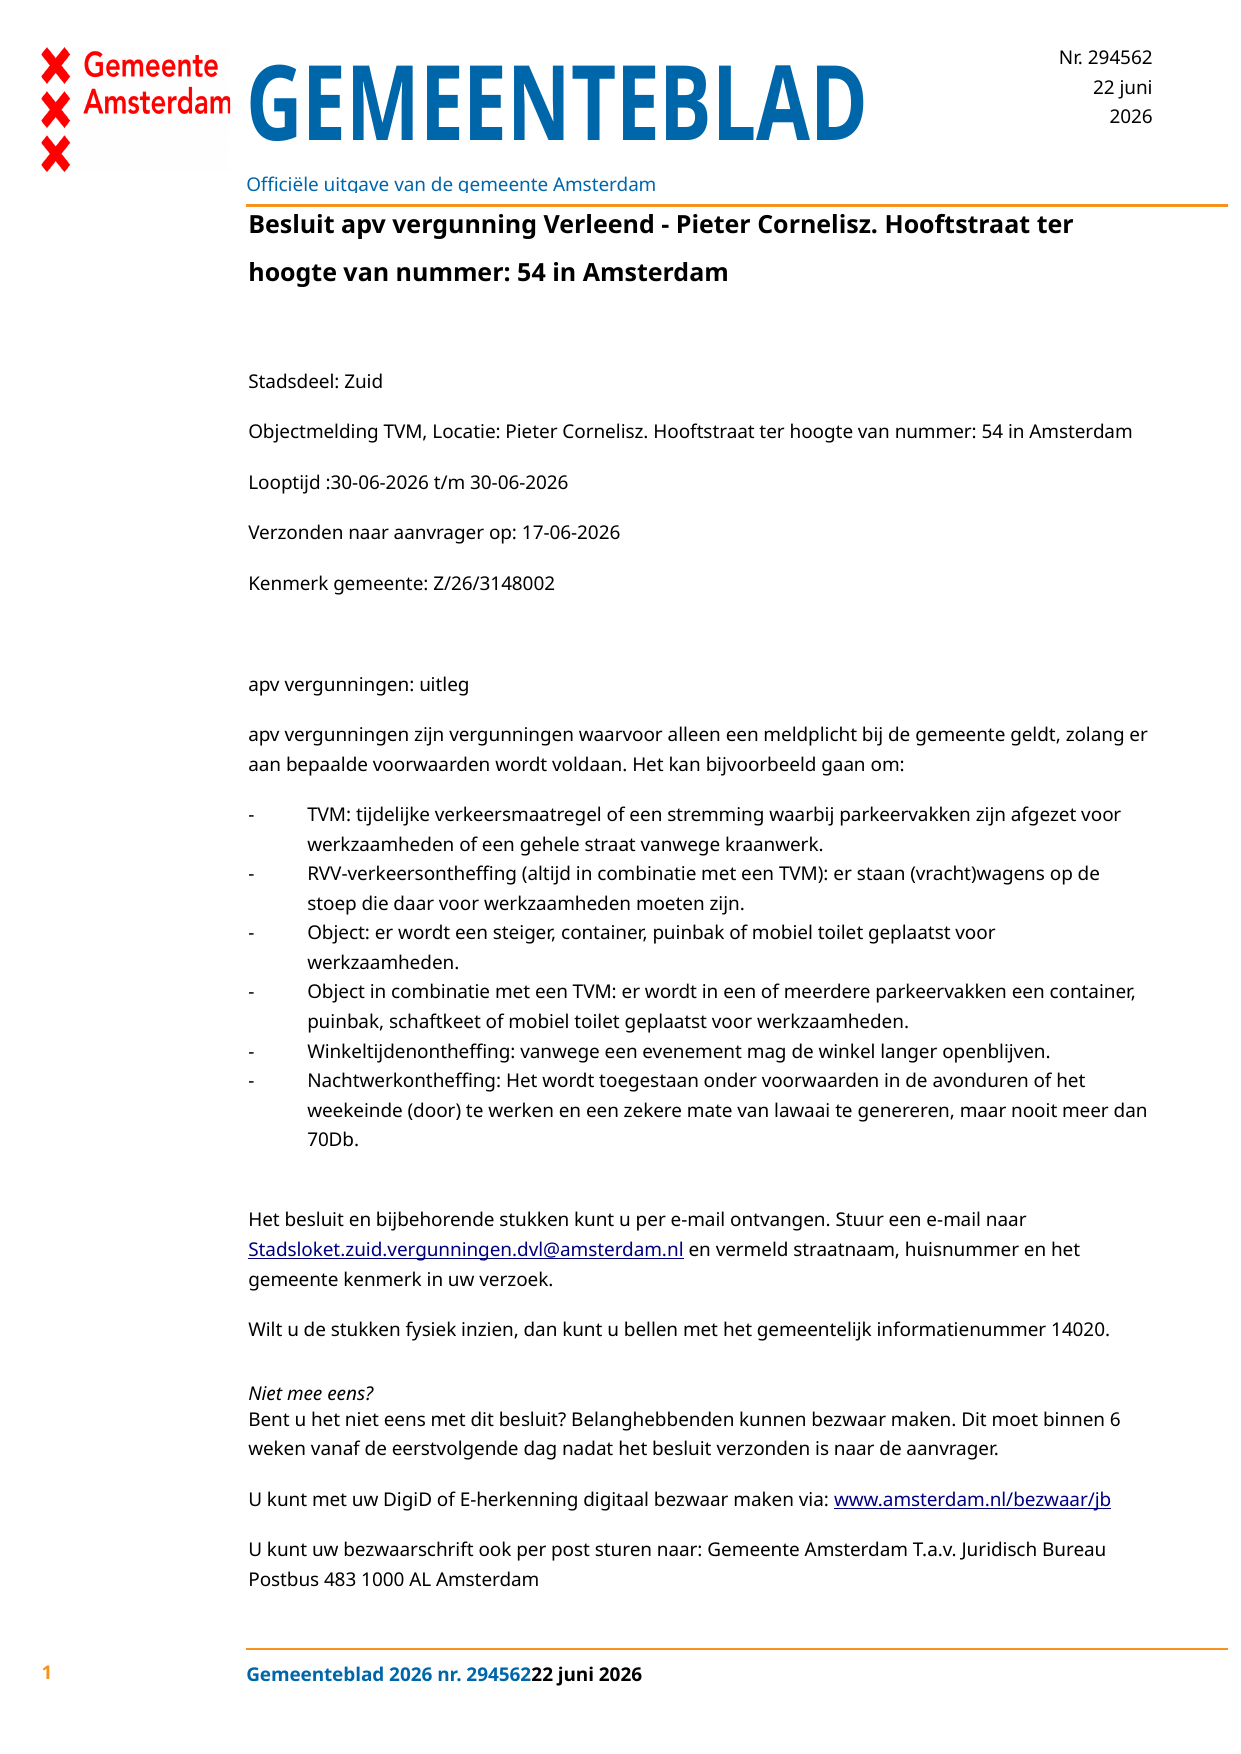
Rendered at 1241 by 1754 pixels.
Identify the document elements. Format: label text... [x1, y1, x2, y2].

list Nachtwerkontheffing: Het wordt toegestaan onder voorwaarden in de avonduren of het weekeinde (door) te werken en een zekere mate van lawaai te genereren, maar nooit meer dan 70Db. [248, 1067, 1152, 1152]
text apv vergunningen: uitleg [248, 671, 1152, 697]
text Verzonden naar aanvrager op: 17-06-2026 [248, 519, 1152, 545]
list RVV-verkeersontheffing (altijd in combinatie met een TVM): er staan (vracht)wagens op de stoep die daar voor werkzaamheden moeten zijn. [248, 860, 1152, 916]
text Stadsdeel: Zuid [248, 368, 1152, 394]
text Objectmelding TVM, Locatie: Pieter Cornelisz. Hooftstraat ter hoogte van nummer: 54 in Amsterdam [248, 419, 1152, 444]
text U kunt uw bezwaarschrift ook per post sturen naar: Gemeente Amsterdam T.a.v. Juridisch Bureau Postbus 483 1000 AL Amsterdam [248, 1536, 1152, 1592]
text Wilt u de stukken fysiek inzien, dan kunt u bellen met het gemeentelijk informatienummer 14020. [248, 1316, 1152, 1342]
list Object in combinatie met een TVM: er wordt in een of meerdere parkeervakken een container, puinbak, schaftkeet of mobiel toilet geplaatst voor werkzaamheden. [248, 979, 1152, 1034]
picture [41, 47, 231, 172]
list TVM: tijdelijke verkeersmaatregel of een stremming waarbij parkeervakken zijn afgezet voor werkzaamheden of een gehele straat vanwege kraanwerk. [248, 801, 1152, 857]
text apv vergunningen zijn vergunningen waarvoor alleen een meldplicht bij de gemeente geldt, zolang er aan bepaalde voorwaarden wordt voldaan. Het kan bijvoorbeeld gaan om: [248, 721, 1152, 777]
text Niet mee eens? [248, 1380, 1152, 1406]
text Looptijd :30-06-2026 t/m 30-06-2026 [248, 469, 1152, 495]
list Winkeltijdenontheffing: vanwege een evenement mag de winkel langer openblijven. [248, 1038, 1152, 1064]
list Object: er wordt een steiger, container, puinbak of mobiel toilet geplaatst voor werkzaamheden. [248, 919, 1152, 975]
text Kenmerk gemeente: Z/26/3148002 [248, 570, 1152, 596]
text Het besluit en bijbehorende stukken kunt u per e-mail ontvangen. Stuur een e-mail naar Stadsloket.zuid.vergunningen.dvl@amsterdam.nl en vermeld straatnaam, huisnummer en het gemeente kenmerk in uw verzoek. [248, 1207, 1152, 1292]
text U kunt met uw DigiD of E-herkenning digitaal bezwaar maken via: www.amsterdam.nl/bezwaar/jb [248, 1486, 1152, 1512]
text Besluit apv vergunning Verleend - Pieter Cornelisz. Hooftstraat ter hoogte van nummer: 54 in Amsterdam [248, 207, 1152, 288]
text Bent u het niet eens met dit besluit? Belanghebbenden kunnen bezwaar maken. Dit moet binnen 6 weken vanaf de eerstvolgende dag nadat het besluit verzonden is naar de aanvrager. [248, 1406, 1152, 1461]
